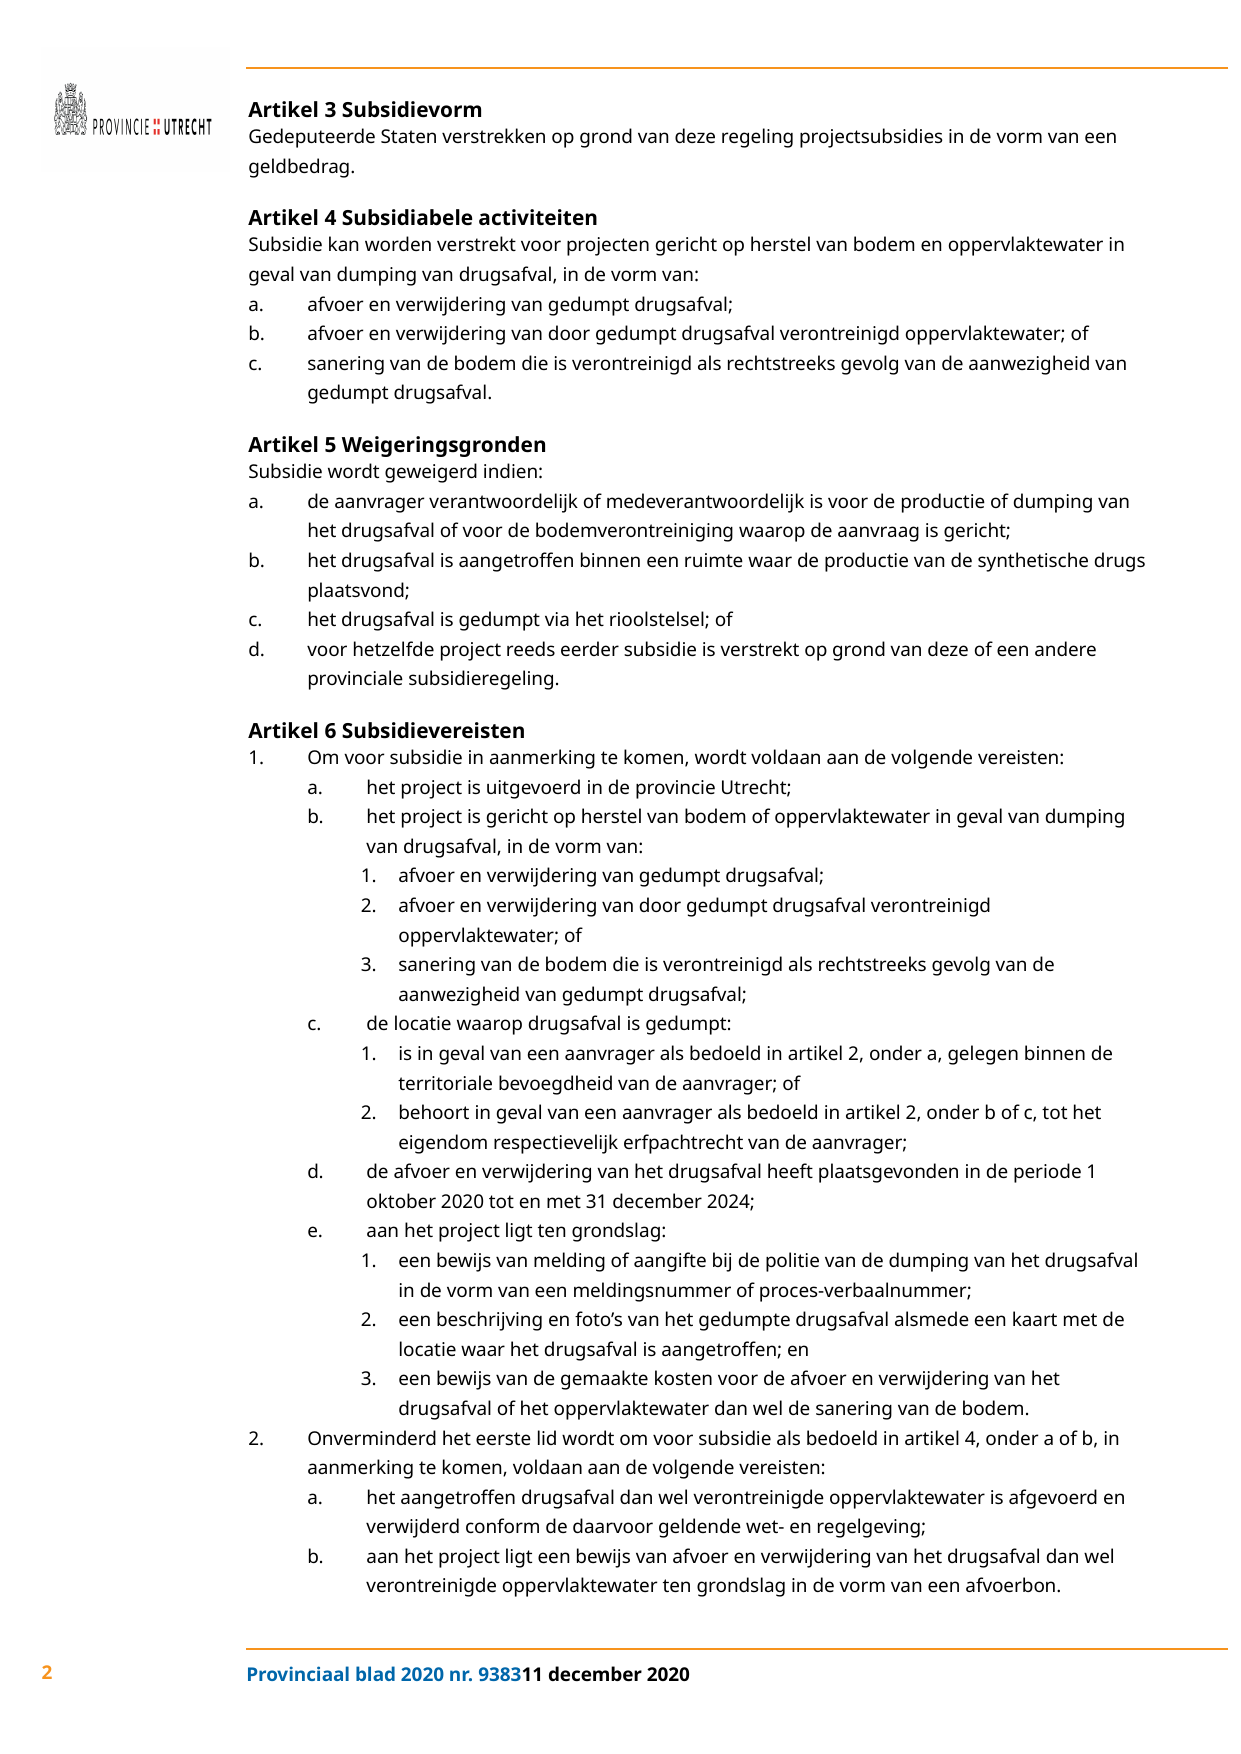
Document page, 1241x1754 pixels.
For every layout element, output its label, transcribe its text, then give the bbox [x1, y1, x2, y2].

list voor hetzelfde project reeds eerder subsidie is verstrekt op grond van deze of een andere provinciale subsidieregeling. [248, 636, 1152, 691]
list het aangetroffen drugsafval dan wel verontreinigde oppervlaktewater is afgevoerd en verwijderd conform de daarvoor geldende wet- en regelgeving; [307, 1484, 1152, 1539]
text Subsidie kan worden verstrekt voor projecten gericht op herstel van bodem en oppervlaktewater in geval van dumping van drugsafval, in de vorm van: [248, 232, 1152, 287]
text Subsidie wordt geweigerd indien: [248, 458, 1152, 484]
list Om voor subsidie in aanmerking te komen, wordt voldaan aan de volgende vereisten: [248, 744, 1152, 770]
list afvoer en verwijdering van gedumpt drugsafval; [361, 863, 1152, 888]
list aan het project ligt een bewijs van afvoer en verwijdering van het drugsafval dan wel verontreinigde oppervlaktewater ten grondslag in de vorm van een afvoerbon. [307, 1543, 1152, 1598]
list een bewijs van de gemaakte kosten voor de afvoer en verwijdering van het drugsafval of het oppervlaktewater dan wel de sanering van de bodem. [361, 1366, 1152, 1421]
text Artikel 5 Weigeringsgronden [248, 430, 1152, 458]
list een bewijs van melding of aangifte bij de politie van de dumping van het drugsafval in de vorm van een meldingsnummer of proces-verbaalnummer; [361, 1247, 1152, 1303]
list afvoer en verwijdering van door gedumpt drugsafval verontreinigd oppervlaktewater; of [361, 892, 1152, 948]
list het drugsafval is gedumpt via het rioolstelsel; of [248, 606, 1152, 632]
text Artikel 4 Subsidiabele activiteiten [248, 203, 1152, 232]
list Onverminderd het eerste lid wordt om voor subsidie als bedoeld in artikel 4, onder a of b, in aanmerking te komen, voldaan aan de volgende vereisten: [248, 1425, 1152, 1480]
list het drugsafval is aangetroffen binnen een ruimte waar de productie van de synthetische drugs plaatsvond; [248, 547, 1152, 602]
list een beschrijving en foto’s van het gedumpte drugsafval alsmede een kaart met de locatie waar het drugsafval is aangetroffen; en [361, 1306, 1152, 1362]
text Artikel 3 Subsidievorm [248, 95, 1152, 123]
list sanering van de bodem die is verontreinigd als rechtstreeks gevolg van de aanwezigheid van gedumpt drugsafval; [361, 951, 1152, 1007]
picture [41, 47, 231, 172]
list afvoer en verwijdering van gedumpt drugsafval; [248, 291, 1152, 317]
list het project is gericht op herstel van bodem of oppervlaktewater in geval van dumping van drugsafval, in de vorm van: [307, 803, 1152, 859]
text Artikel 6 Subsidievereisten [248, 716, 1152, 744]
list de afvoer en verwijdering van het drugsafval heeft plaatsgevonden in de periode 1 oktober 2020 tot en met 31 december 2024; [307, 1158, 1152, 1214]
list aan het project ligt ten grondslag: [307, 1218, 1152, 1243]
list de aanvrager verantwoordelijk of medeverantwoordelijk is voor de productie of dumping van het drugsafval of voor de bodemverontreiniging waarop de aanvraag is gericht; [248, 488, 1152, 543]
list het project is uitgevoerd in de provincie Utrecht; [307, 774, 1152, 800]
text Gedeputeerde Staten verstrekken op grond van deze regeling projectsubsidies in de vorm van een geldbedrag. [248, 123, 1152, 178]
list is in geval van een aanvrager als bedoeld in artikel 2, onder a, gelegen binnen de territoriale bevoegdheid van de aanvrager; of [361, 1040, 1152, 1096]
list de locatie waarop drugsafval is gedumpt: [307, 1011, 1152, 1036]
list afvoer en verwijdering van door gedumpt drugsafval verontreinigd oppervlaktewater; of [248, 320, 1152, 346]
list sanering van de bodem die is verontreinigd als rechtstreeks gevolg van de aanwezigheid van gedumpt drugsafval. [248, 350, 1152, 405]
list behoort in geval van een aanvrager als bedoeld in artikel 2, onder b of c, tot het eigendom respectievelijk erfpachtrecht van de aanvrager; [361, 1099, 1152, 1155]
